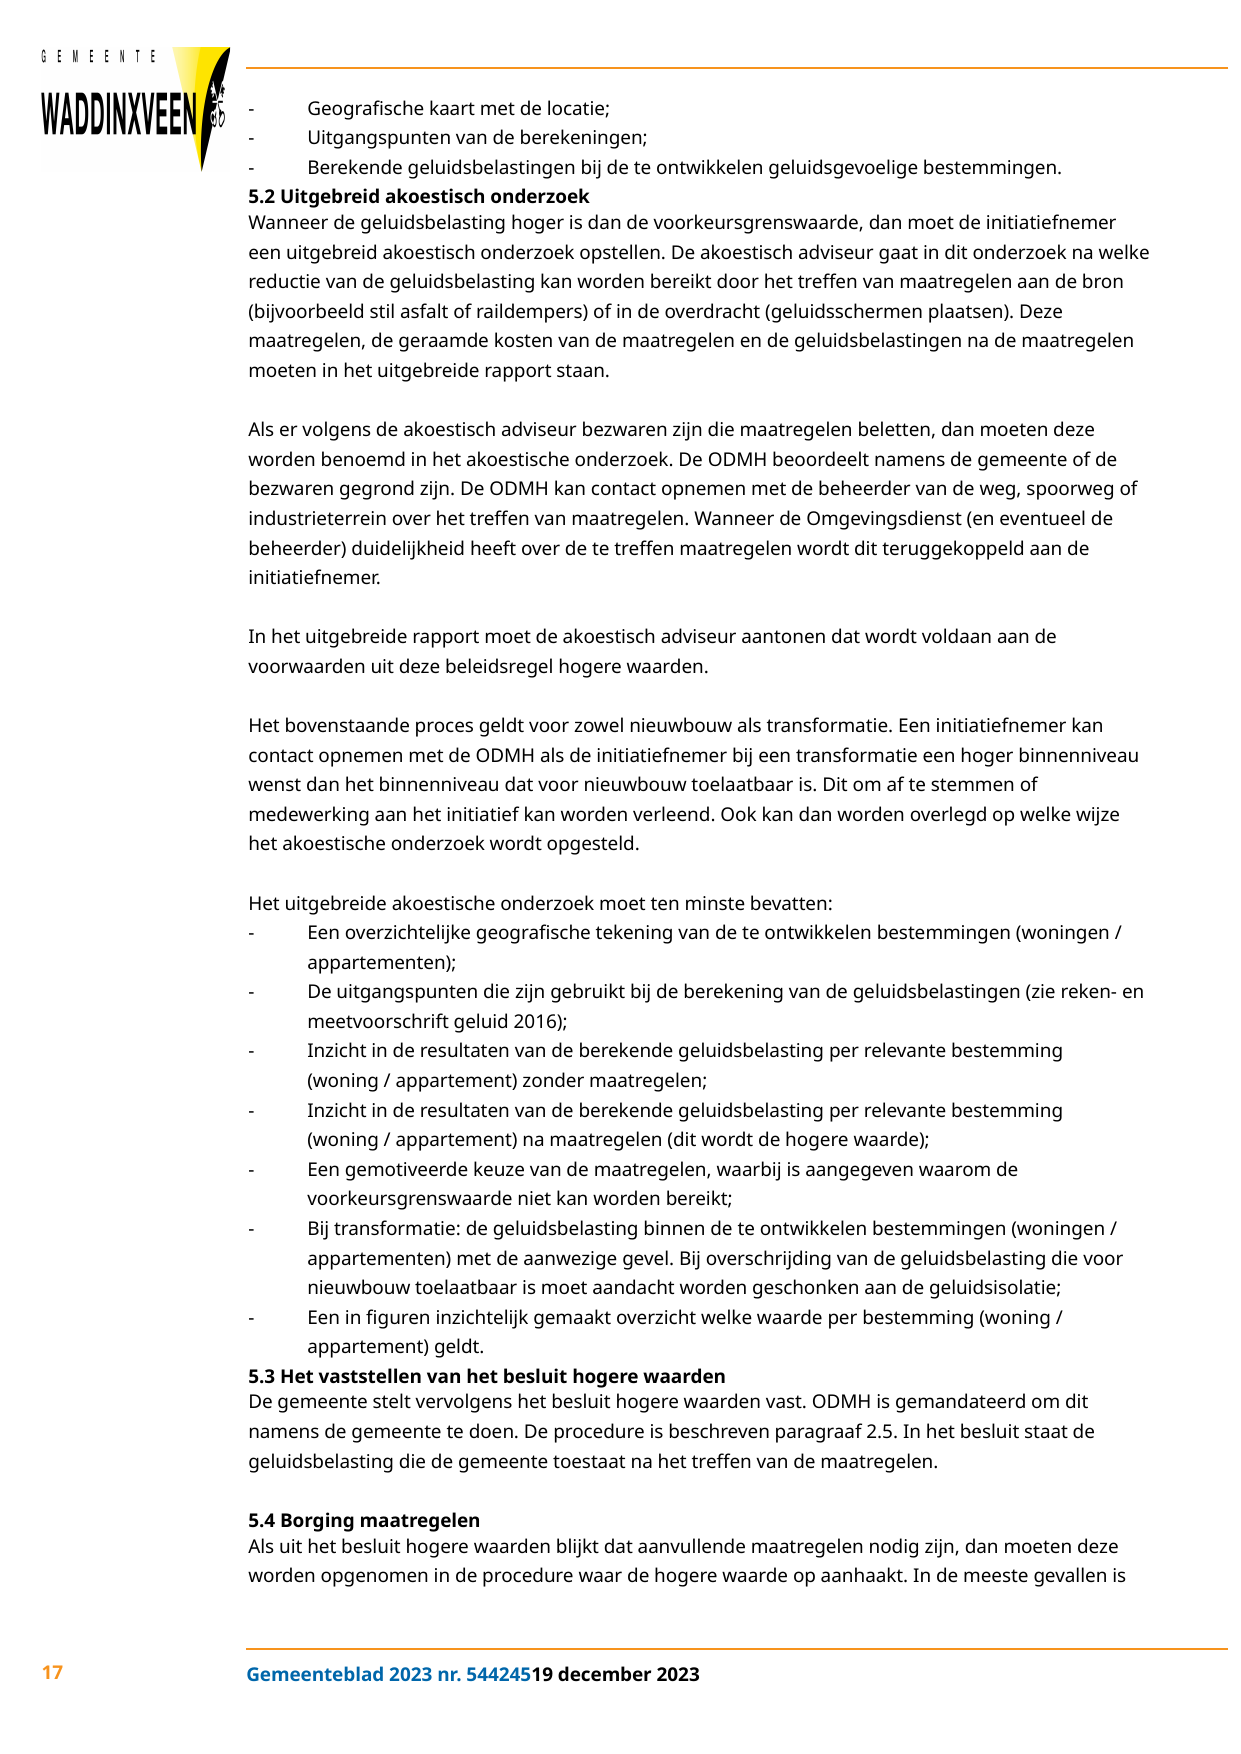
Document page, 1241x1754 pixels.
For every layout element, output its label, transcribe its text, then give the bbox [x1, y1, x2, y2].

list Een in figuren inzichtelijk gemaakt overzicht welke waarde per bestemming (woning / appartement) geldt. [248, 1304, 1152, 1359]
text Als uit het besluit hogere waarden blijkt dat aanvullende maatregelen nodig zijn, dan moeten deze worden opgenomen in de procedure waar de hogere waarde op aanhaakt. In de meeste gevallen is [248, 1533, 1152, 1588]
list De uitgangspunten die zijn gebruikt bij de berekening van de geluidsbelastingen (zie reken- en meetvoorschrift geluid 2016); [248, 978, 1152, 1034]
list Een gemotiveerde keuze van de maatregelen, waarbij is aangegeven waarom de voorkeursgrenswaarde niet kan worden bereikt; [248, 1156, 1152, 1211]
text In het uitgebreide rapport moet de akoestisch adviseur aantonen dat wordt voldaan aan de voorwaarden uit deze beleidsregel hogere waarden. [248, 623, 1152, 679]
text Wanneer de geluidsbelasting hoger is dan de voorkeursgrenswaarde, dan moet de initiatiefnemer een uitgebreid akoestisch onderzoek opstellen. De akoestisch adviseur gaat in dit onderzoek na welke reductie van de geluidsbelasting kan worden bereikt door het treffen van maatregelen aan de bron (bijvoorbeeld stil asfalt of raildempers) of in de overdracht (geluidsschermen plaatsen). Deze maatregelen, de geraamde kosten van de maatregelen en de geluidsbelastingen na de maatregelen moeten in het uitgebreide rapport staan. [248, 209, 1152, 383]
text Het bovenstaande proces geldt voor zowel nieuwbouw als transformatie. Een initiatiefnemer kan contact opnemen met de ODMH als de initiatiefnemer bij een transformatie een hoger binnenniveau wenst dan het binnenniveau dat voor nieuwbouw toelaatbaar is. Dit om af te stemmen of medewerking aan het initiatief kan worden verleend. Ook kan dan worden overlegd op welke wijze het akoestische onderzoek wordt opgesteld. [248, 712, 1152, 856]
list Geografische kaart met de locatie; [248, 95, 1152, 121]
text De gemeente stelt vervolgens het besluit hogere waarden vast. ODMH is gemandateerd om dit namens de gemeente te doen. De procedure is beschreven paragraaf 2.5. In het besluit staat de geluidsbelasting die de gemeente toestaat na het treffen van de maatregelen. [248, 1389, 1152, 1474]
list Een overzichtelijke geografische tekening van de te ontwikkelen bestemmingen (woningen / appartementen); [248, 919, 1152, 974]
list Uitgangspunten van de berekeningen; [248, 124, 1152, 150]
text Als er volgens de akoestisch adviseur bezwaren zijn die maatregelen beletten, dan moeten deze worden benoemd in het akoestische onderzoek. De ODMH beoordeelt namens de gemeente of de bezwaren gegrond zijn. De ODMH kan contact opnemen met de beheerder van de weg, spoorweg of industrieterrein over het treffen van maatregelen. Wanneer de Omgevingsdienst (en eventueel de beheerder) duidelijkheid heeft over de te treffen maatregelen wordt dit teruggekoppeld aan de initiatiefnemer. [248, 416, 1152, 590]
list Inzicht in de resultaten van de berekende geluidsbelasting per relevante bestemming (woning / appartement) zonder maatregelen; [248, 1038, 1152, 1093]
text 5.4 Borging maatregelen [248, 1507, 1152, 1533]
list Inzicht in de resultaten van de berekende geluidsbelasting per relevante bestemming (woning / appartement) na maatregelen (dit wordt de hogere waarde); [248, 1097, 1152, 1152]
picture [41, 47, 231, 172]
text 5.3 Het vaststellen van het besluit hogere waarden [248, 1363, 1152, 1389]
text Het uitgebreide akoestische onderzoek moet ten minste bevatten: [248, 890, 1152, 915]
list Bij transformatie: de geluidsbelasting binnen de te ontwikkelen bestemmingen (woningen / appartementen) met de aanwezige gevel. Bij overschrijding van de geluidsbelasting die voor nieuwbouw toelaatbaar is moet aandacht worden geschonken aan de geluidsisolatie; [248, 1215, 1152, 1300]
text 5.2 Uitgebreid akoestisch onderzoek [248, 183, 1152, 209]
list Berekende geluidsbelastingen bij de te ontwikkelen geluidsgevoelige bestemmingen. [248, 154, 1152, 180]
